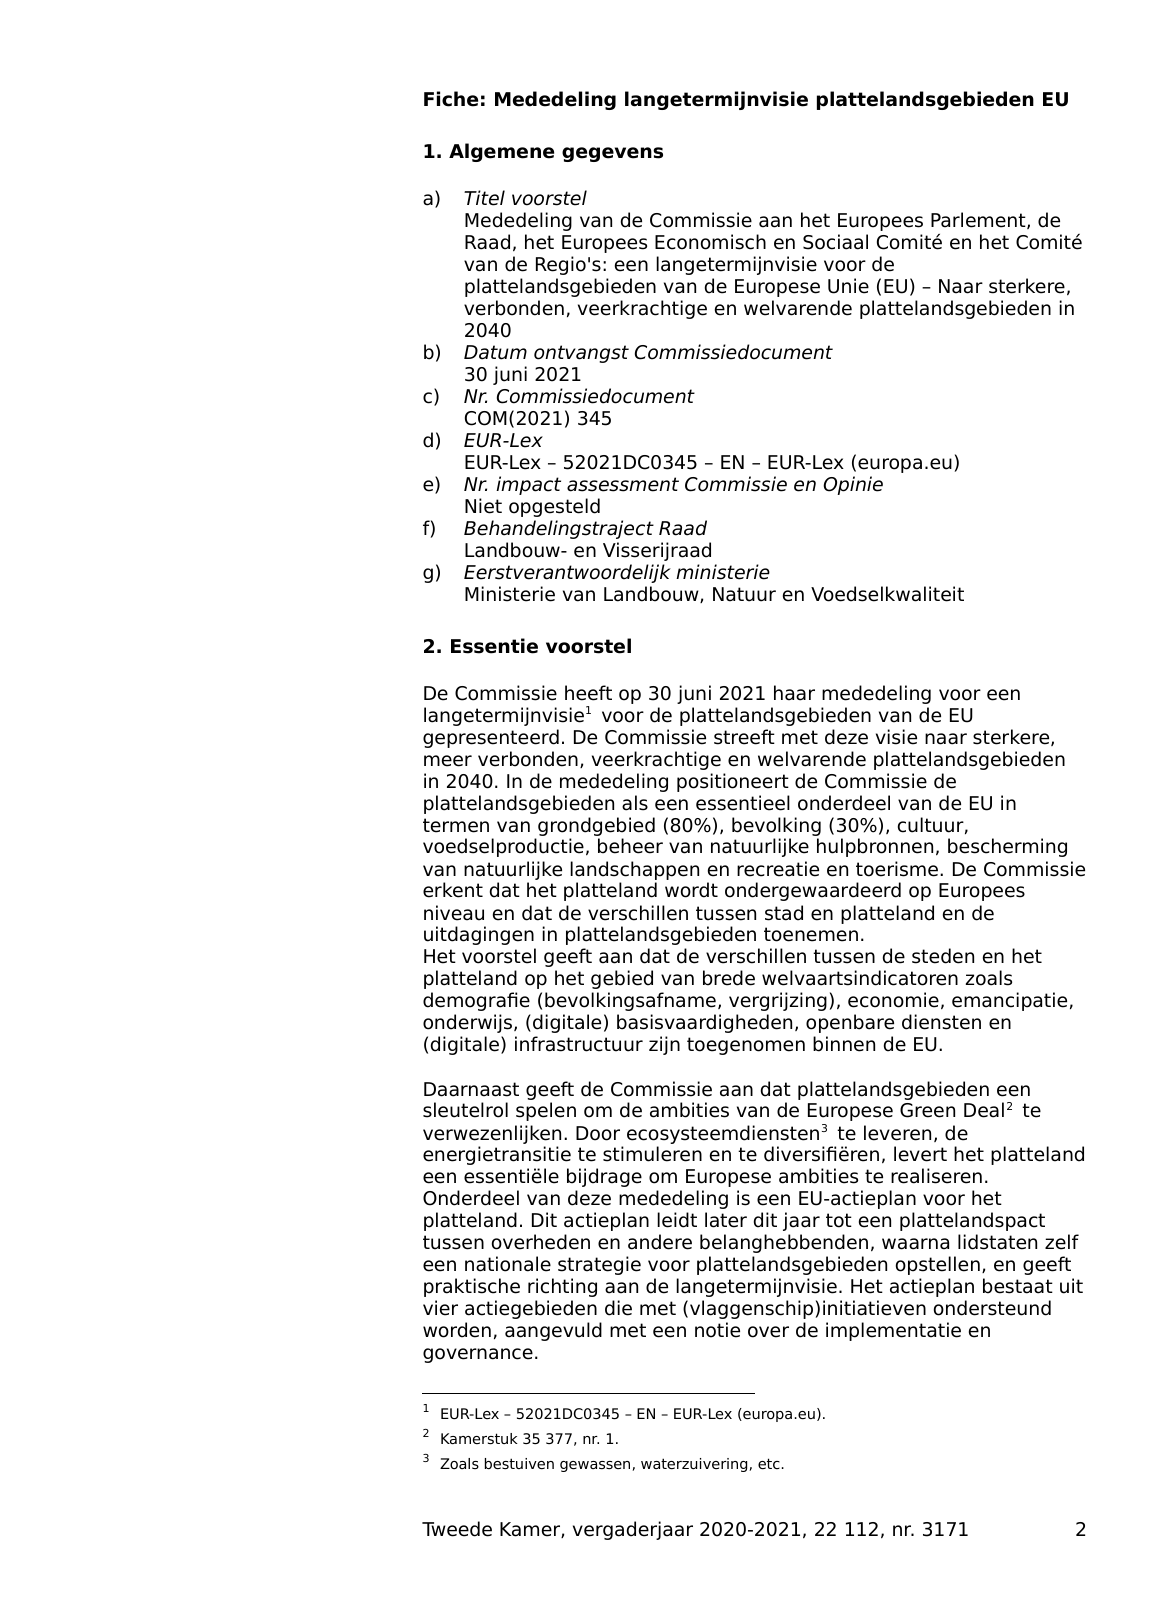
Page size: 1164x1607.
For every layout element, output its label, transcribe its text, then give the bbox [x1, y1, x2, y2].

text a) Titel voorstel [422, 188, 1087, 210]
text d) EUR-Lex [422, 430, 1087, 452]
text Niet opgesteld [464, 496, 1087, 518]
text c) Nr. Commissiedocument [422, 386, 1087, 408]
text f) Behandelingstraject Raad [422, 518, 1087, 540]
text Landbouw- en Visserijraad [464, 540, 1087, 562]
text e) Nr. impact assessment Commissie en Opinie [422, 474, 1087, 496]
text Mededeling van de Commissie aan het Europees Parlement, de Raad, het Europees Economisch en Sociaal Comité en het Comité van de Regio's: een langetermijnvisie voor de plattelandsgebieden van de Europese Unie (EU) – Naar sterkere, verbonden, veerkrachtige en welvarende plattelandsgebieden in 2040 [464, 210, 1087, 342]
text Ministerie van Landbouw, Natuur en Voedselkwaliteit [464, 584, 1087, 606]
subtitle Fiche: Mededeling langetermijnvisie plattelandsgebieden EU [422, 89, 1087, 111]
text EUR-Lex – 52021DC0345 – EN – EUR-Lex (europa.eu) [464, 452, 1087, 474]
text b) Datum ontvangst Commissiedocument [422, 342, 1087, 364]
text Zoals bestuiven gewassen, waterzuivering, etc. [422, 1452, 1087, 1474]
text COM(2021) 345 [464, 408, 1087, 430]
text EUR-Lex – 52021DC0345 – EN – EUR-Lex (europa.eu). [422, 1402, 1087, 1424]
text Kamerstuk 35 377, nr. 1. [422, 1427, 1087, 1449]
text De Commissie heeft op 30 juni 2021 haar mededeling voor een langetermijnvisie voor de plattelandsgebieden van de EU gepresenteerd. De Commissie streeft met deze visie naar sterkere, meer verbonden, veerkrachtige en welvarende plattelandsgebieden in 2040. In de mededeling positioneert de Commissie de plattelandsgebieden als een essentieel onderdeel van de EU in termen van grondgebied (80%), bevolking (30%), cultuur, voedselproductie, beheer van natuurlijke hulpbronnen, bescherming van natuurlijke landschappen en recreatie en toerisme. De Commissie erkent dat het platteland wordt ondergewaardeerd op Europees niveau en dat de verschillen tussen stad en platteland en de uitdagingen in plattelandsgebieden toenemen. [422, 683, 1087, 946]
text g) Eerstverantwoordelijk ministerie [422, 562, 1087, 584]
text 30 juni 2021 [464, 364, 1087, 386]
text Het voorstel geeft aan dat de verschillen tussen de steden en het platteland op het gebied van brede welvaartsindicatoren zoals demografie (bevolkingsafname, vergrijzing), economie, emancipatie, onderwijs, (digitale) basisvaardigheden, openbare diensten en (digitale) infrastructuur zijn toegenomen binnen de EU. [422, 946, 1087, 1056]
text Daarnaast geeft de Commissie aan dat plattelandsgebieden een sleutelrol spelen om de ambities van de Europese Green Deal te verwezenlijken. Door ecosysteemdiensten te leveren, de energietransitie te stimuleren en te diversifiëren, levert het platteland een essentiële bijdrage om Europese ambities te realiseren. Onderdeel van deze mededeling is een EU-actieplan voor het platteland. Dit actieplan leidt later dit jaar tot een plattelandspact tussen overheden en andere belanghebbenden, waarna lidstaten zelf een nationale strategie voor plattelandsgebieden opstellen, en geeft praktische richting aan de langetermijnvisie. Het actieplan bestaat uit vier actiegebieden die met (vlaggenschip)initiatieven ondersteund worden, aangevuld met een notie over de implementatie en governance. [422, 1078, 1087, 1364]
subtitle 2. Essentie voorstel [422, 636, 1087, 658]
subtitle 1. Algemene gegevens [422, 141, 1087, 163]
